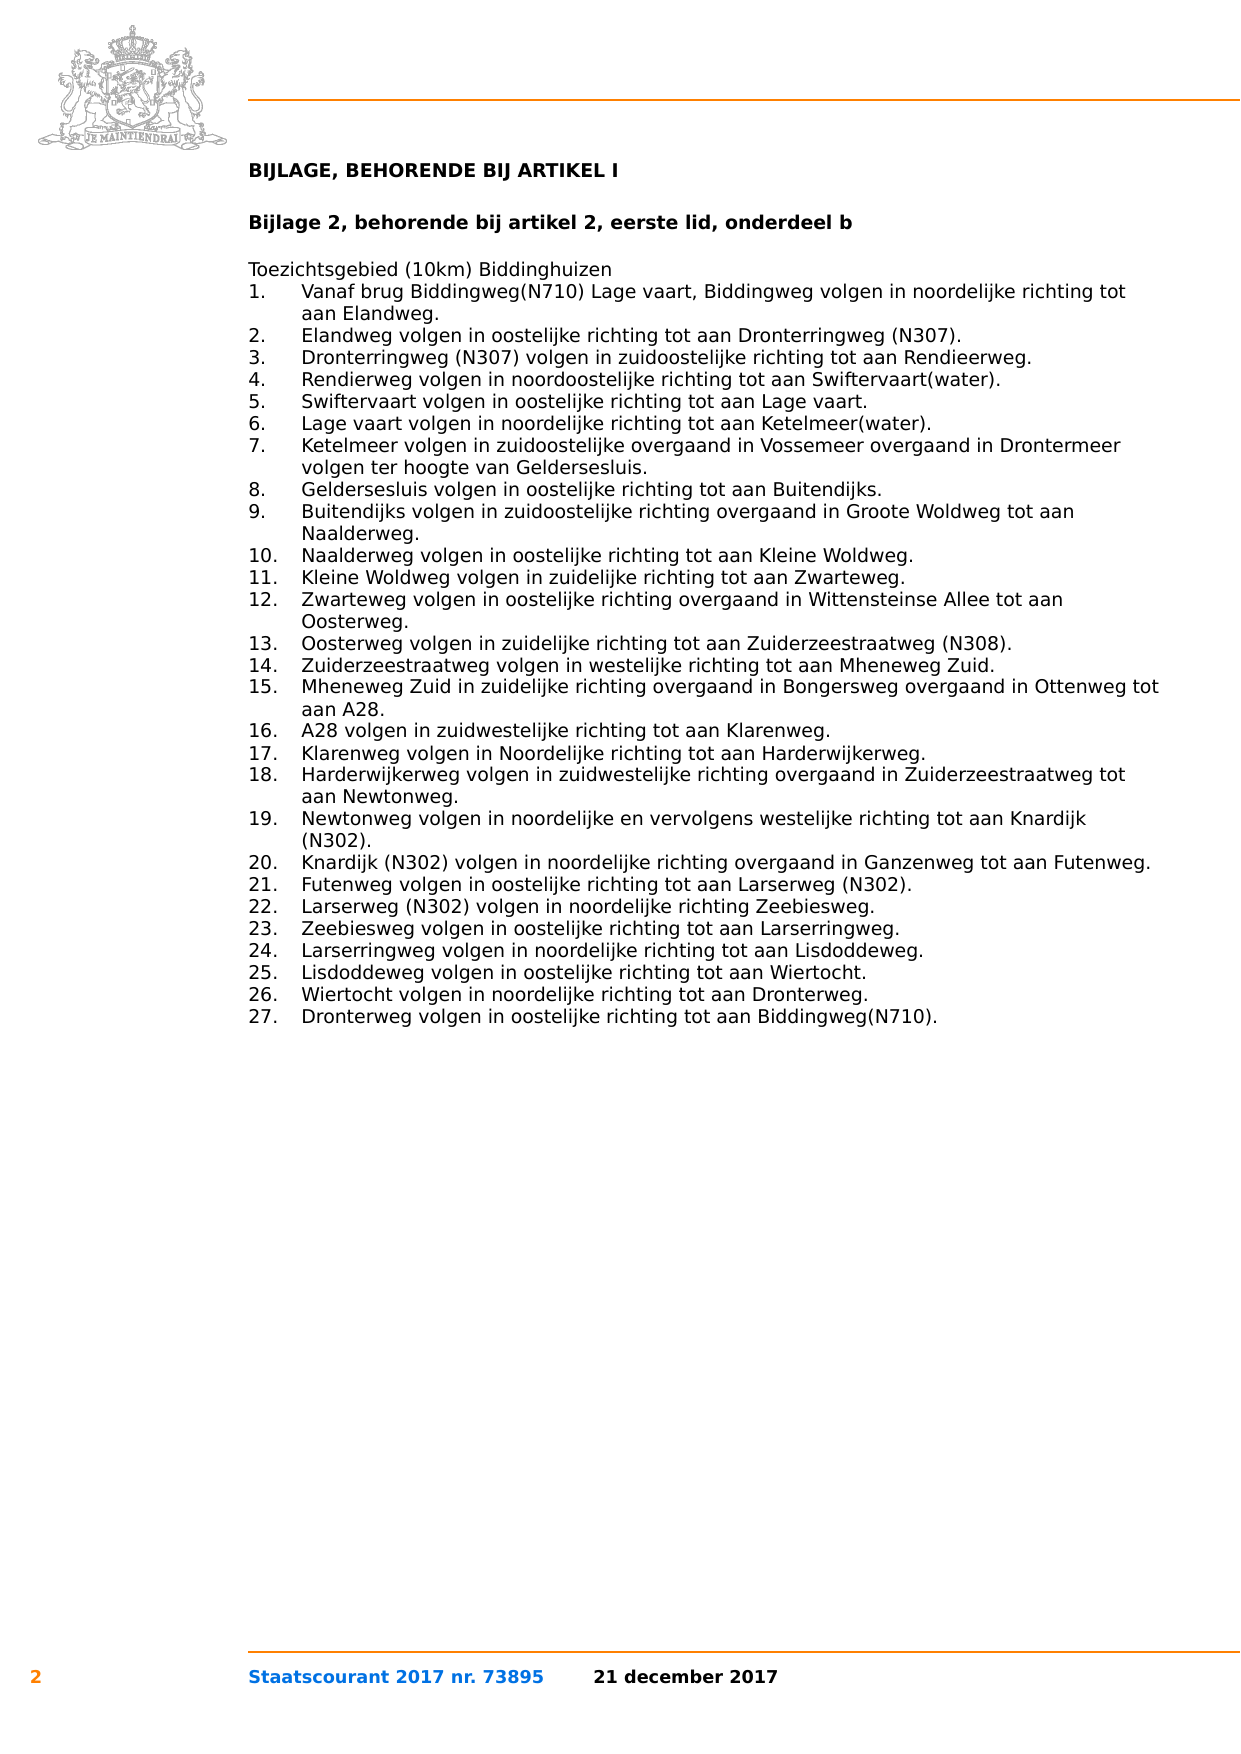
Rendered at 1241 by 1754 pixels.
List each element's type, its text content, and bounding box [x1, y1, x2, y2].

text 3. Dronterringweg (N307) volgen in zuidoostelijke richting tot aan Rendieerweg. [248, 347, 1163, 369]
text 11. Kleine Woldweg volgen in zuidelijke richting tot aan Zwarteweg. [248, 567, 1163, 588]
text 21. Futenweg volgen in oostelijke richting tot aan Larserweg (N302). [248, 874, 1163, 896]
text 16. A28 volgen in zuidwestelijke richting tot aan Klarenweg. [248, 720, 1163, 742]
text 27. Dronterweg volgen in oostelijke richting tot aan Biddingweg(N710). [248, 1006, 1163, 1028]
text 25. Lisdoddeweg volgen in oostelijke richting tot aan Wiertocht. [248, 962, 1163, 984]
text 2. Elandweg volgen in oostelijke richting tot aan Dronterringweg (N307). [248, 325, 1163, 347]
picture [38, 25, 227, 150]
text 6. Lage vaart volgen in noordelijke richting tot aan Ketelmeer(water). [248, 413, 1163, 435]
text 17. Klarenweg volgen in Noordelijke richting tot aan Harderwijkerweg. [248, 742, 1163, 764]
text 9. Buitendijks volgen in zuidoostelijke richting overgaand in Groote Woldweg tot aan Naalderweg. [248, 501, 1163, 544]
text 7. Ketelmeer volgen in zuidoostelijke overgaand in Vossemeer overgaand in Drontermeer volgen ter hoogte van Geldersesluis. [248, 435, 1163, 479]
text 22. Larserweg (N302) volgen in noordelijke richting Zeebiesweg. [248, 896, 1163, 918]
subtitle BIJLAGE, BEHORENDE BIJ ARTIKEL I [248, 160, 1163, 182]
text Toezichtsgebied (10km) Biddinghuizen [248, 259, 1163, 281]
text 8. Geldersesluis volgen in oostelijke richting tot aan Buitendijks. [248, 479, 1163, 501]
text 1. Vanaf brug Biddingweg(N710) Lage vaart, Biddingweg volgen in noordelijke richting tot aan Elandweg. [248, 281, 1163, 325]
text 14. Zuiderzeestraatweg volgen in westelijke richting tot aan Mheneweg Zuid. [248, 654, 1163, 676]
text 26. Wiertocht volgen in noordelijke richting tot aan Dronterweg. [248, 984, 1163, 1006]
subtitle Bijlage 2, behorende bij artikel 2, eerste lid, onderdeel b [248, 212, 1163, 234]
text 5. Swiftervaart volgen in oostelijke richting tot aan Lage vaart. [248, 391, 1163, 413]
text 13. Oosterweg volgen in zuidelijke richting tot aan Zuiderzeestraatweg (N308). [248, 632, 1163, 654]
text 24. Larserringweg volgen in noordelijke richting tot aan Lisdoddeweg. [248, 940, 1163, 962]
text 23. Zeebiesweg volgen in oostelijke richting tot aan Larserringweg. [248, 918, 1163, 940]
text 20. Knardijk (N302) volgen in noordelijke richting overgaand in Ganzenweg tot aan Futenweg. [248, 852, 1163, 874]
text 15. Mheneweg Zuid in zuidelijke richting overgaand in Bongersweg overgaand in Ottenweg tot aan A28. [248, 676, 1163, 720]
text 4. Rendierweg volgen in noordoostelijke richting tot aan Swiftervaart(water). [248, 369, 1163, 391]
text 19. Newtonweg volgen in noordelijke en vervolgens westelijke richting tot aan Knardijk (N302). [248, 808, 1163, 852]
text 10. Naalderweg volgen in oostelijke richting tot aan Kleine Woldweg. [248, 544, 1163, 567]
text 18. Harderwijkerweg volgen in zuidwestelijke richting overgaand in Zuiderzeestraatweg tot aan Newtonweg. [248, 764, 1163, 808]
text 12. Zwarteweg volgen in oostelijke richting overgaand in Wittensteinse Allee tot aan Oosterweg. [248, 588, 1163, 632]
